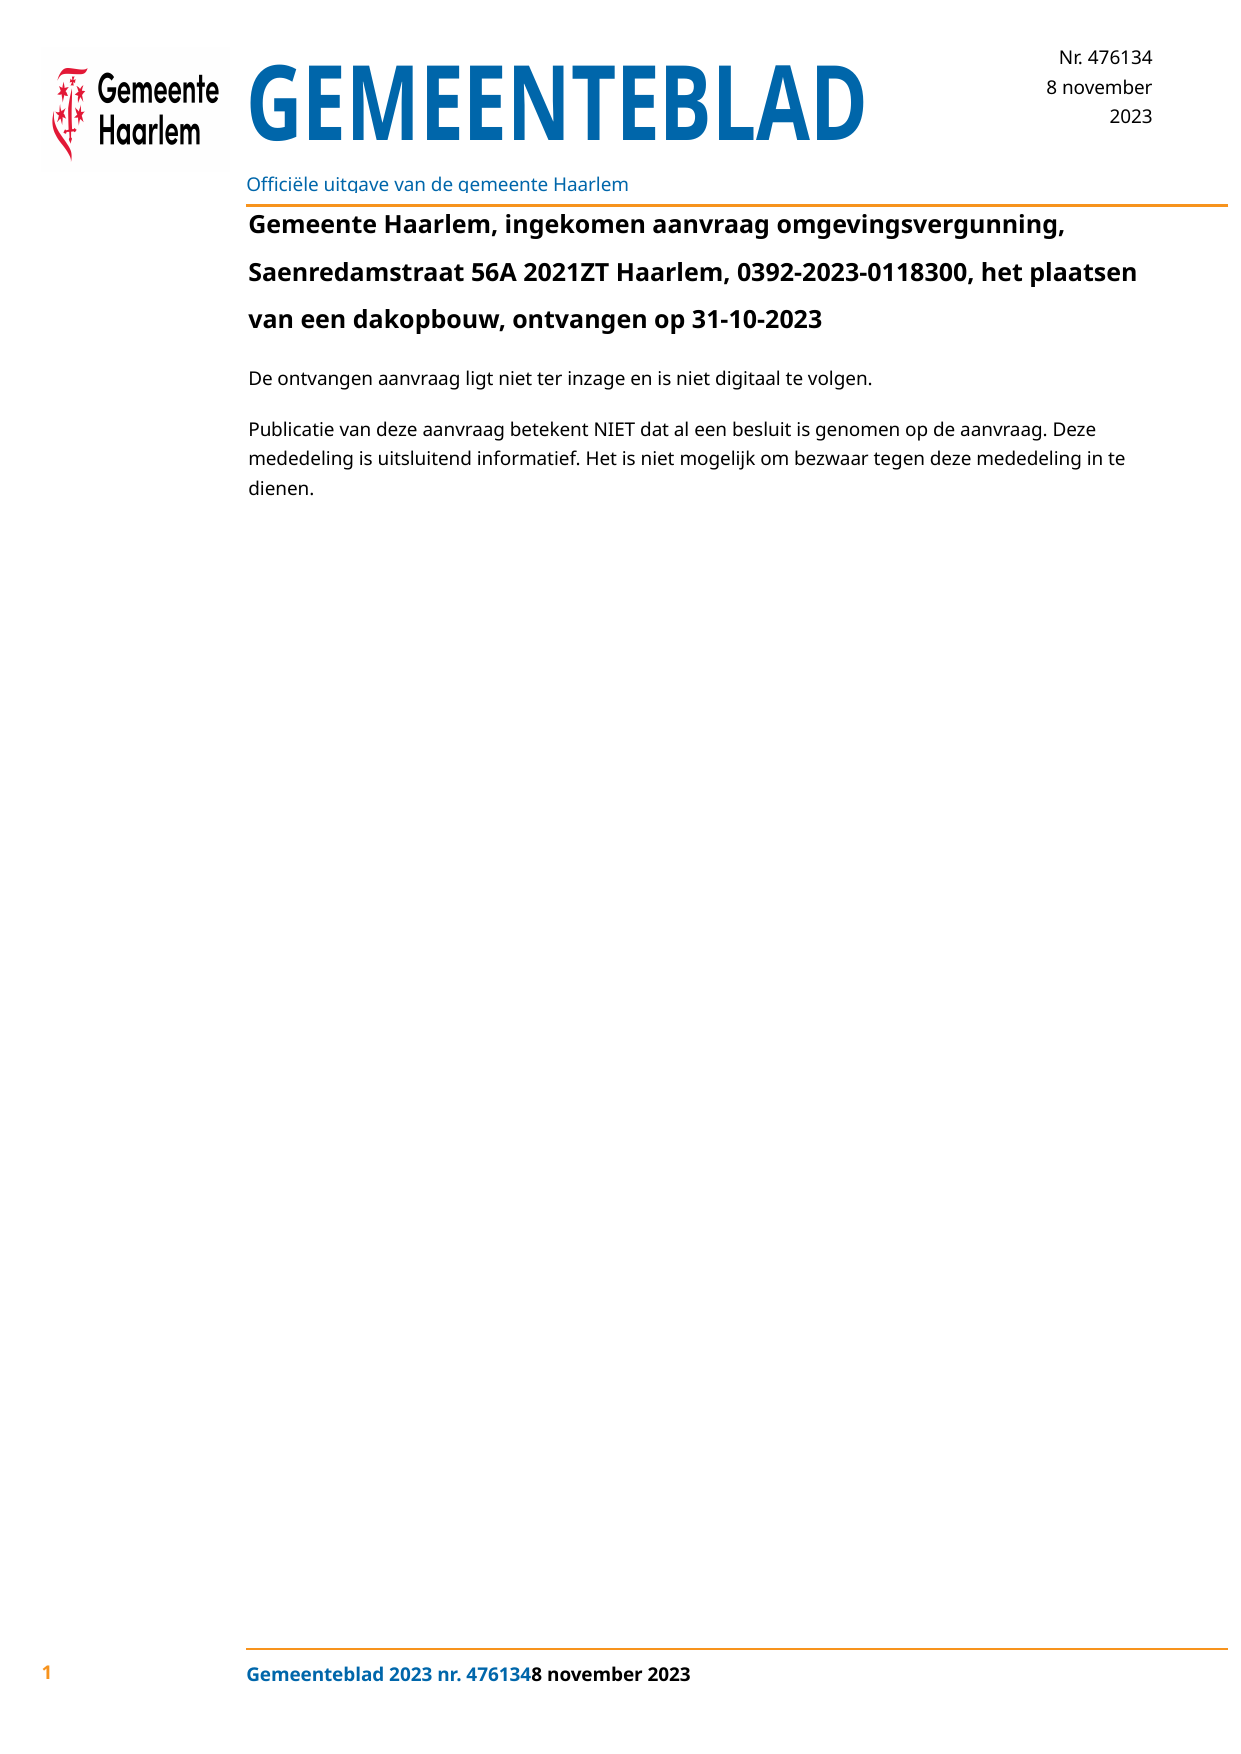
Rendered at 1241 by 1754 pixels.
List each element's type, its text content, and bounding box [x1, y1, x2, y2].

text Publicatie van deze aanvraag betekent NIET dat al een besluit is genomen op de aanvraag. Deze mededeling is uitsluitend informatief. Het is niet mogelijk om bezwaar tegen deze mededeling in te dienen. [248, 416, 1152, 501]
picture [41, 47, 231, 172]
text De ontvangen aanvraag ligt niet ter inzage en is niet digitaal te volgen. [248, 366, 1152, 391]
text Gemeente Haarlem, ingekomen aanvraag omgevingsvergunning, Saenredamstraat 56A 2021ZT Haarlem, 0392-2023-0118300, het plaatsen van een dakopbouw, ontvangen op 31-10-2023 [248, 207, 1152, 336]
